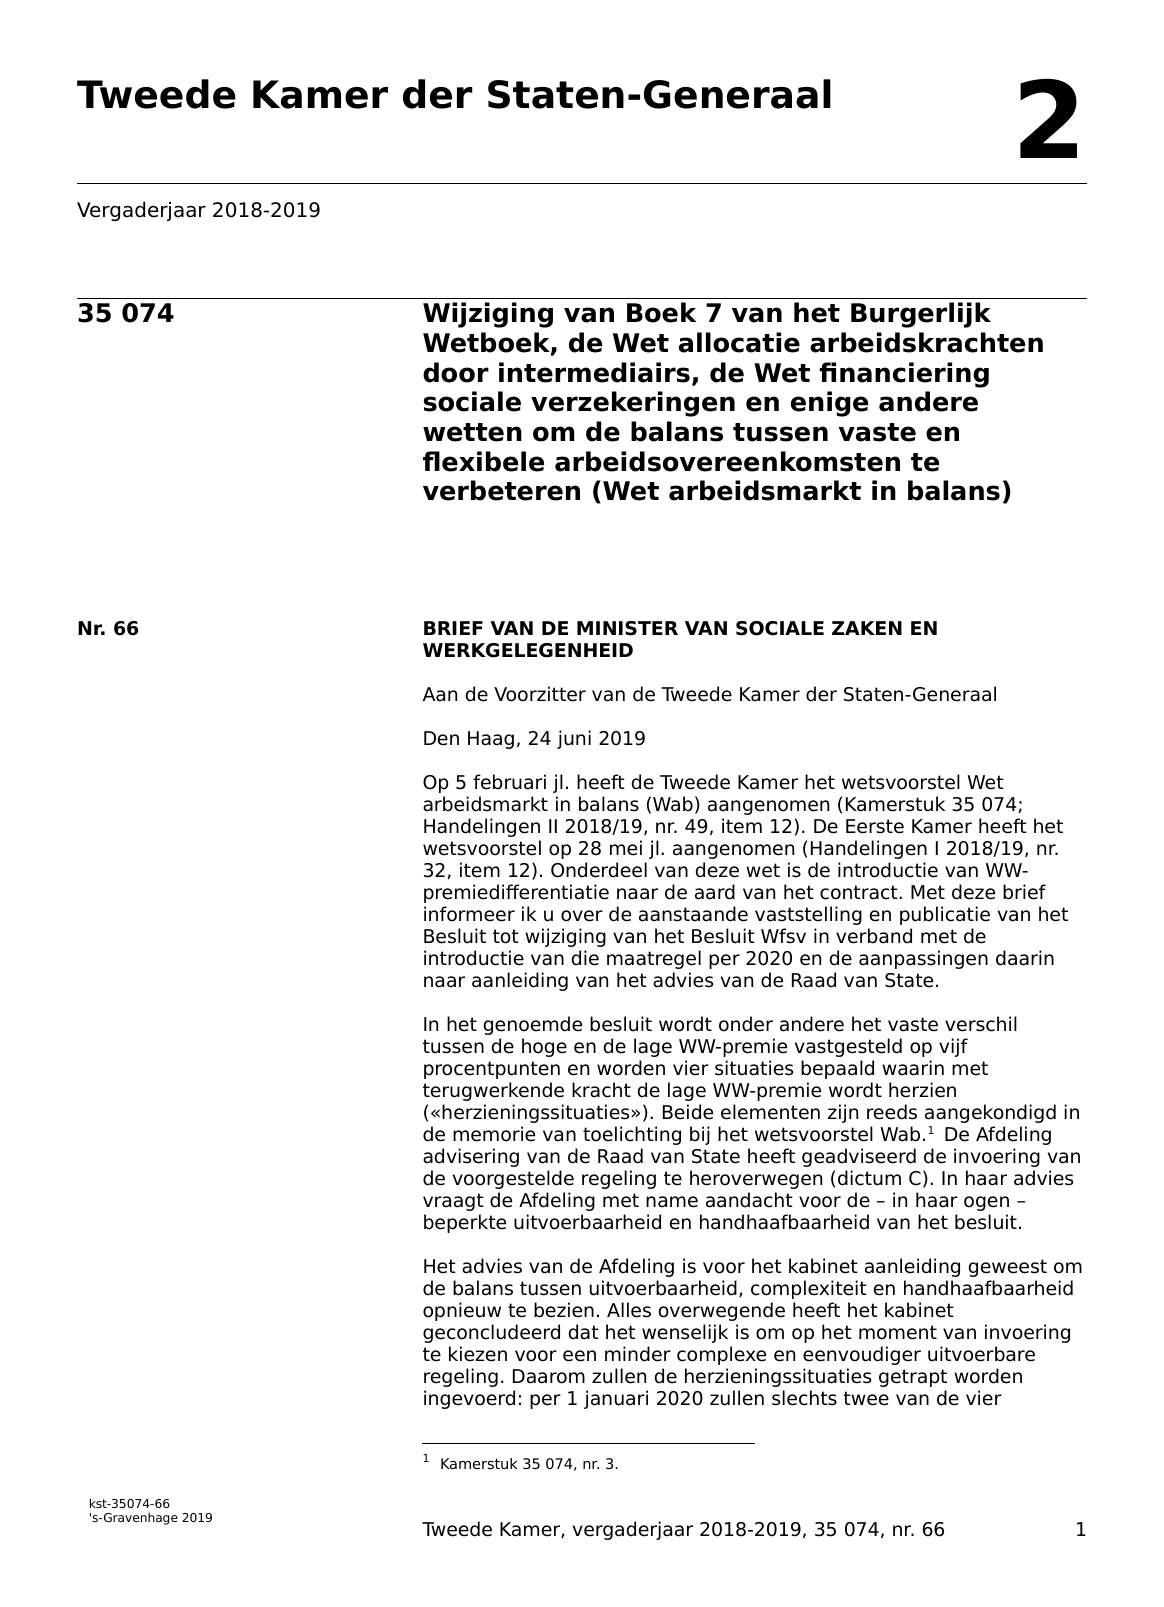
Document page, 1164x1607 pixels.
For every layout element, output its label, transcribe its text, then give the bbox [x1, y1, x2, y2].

text kst-35074-66 [88, 1497, 323, 1511]
table_header Tweede Kamer der Staten-Generaal [77, 59, 886, 183]
text 's-Gravenhage 2019 [88, 1511, 323, 1525]
table_cell Vergaderjaar 2018-2019 [77, 184, 1087, 298]
text In het genoemde besluit wordt onder andere het vaste verschil tussen de hoge en de lage WW-premie vastgesteld op vijf procentpunten en worden vier situaties bepaald waarin met terugwerkende kracht de lage WW-premie wordt herzien («herzieningssituaties»). Beide elementen zijn reeds aangekondigd in de memorie van toelichting bij het wetsvoorstel Wab. De Afdeling advisering van de Raad van State heeft geadviseerd de invoering van de voorgestelde regeling te heroverwegen (dictum C). In haar advies vraagt de Afdeling met name aandacht voor de – in haar ogen – beperkte uitvoerbaarheid en handhaafbaarheid van het besluit. [422, 1014, 1087, 1234]
text Aan de Voorzitter van de Tweede Kamer der Staten-Generaal [422, 684, 1087, 706]
text Op 5 februari jl. heeft de Tweede Kamer het wetsvoorstel Wet arbeidsmarkt in balans (Wab) aangenomen (Kamerstuk 35 074; Handelingen II 2018/19, nr. 49, item 12). De Eerste Kamer heeft het wetsvoorstel op 28 mei jl. aangenomen (Handelingen I 2018/19, nr. 32, item 12). Onderdeel van deze wet is de introductie van WW-premiedifferentiatie naar de aard van het contract. Met deze brief informeer ik u over de aanstaande vaststelling en publicatie van het Besluit tot wijziging van het Besluit Wfsv in verband met de introductie van die maatregel per 2020 en de aanpassingen daarin naar aanleiding van het advies van de Raad van State. [422, 772, 1087, 992]
table_header 2 [886, 59, 1087, 183]
subtitle 35 074 Wijziging van Boek 7 van het Burgerlijk Wetboek, de Wet allocatie arbeidskrachten door intermediairs, de Wet financiering sociale verzekeringen en enige andere wetten om de balans tussen vaste en flexibele arbeidsovereenkomsten te verbeteren (Wet arbeidsmarkt in balans) [77, 299, 1087, 507]
text Kamerstuk 35 074, nr. 3. [422, 1452, 1087, 1474]
text Het advies van de Afdeling is voor het kabinet aanleiding geweest om de balans tussen uitvoerbaarheid, complexiteit en handhaafbaarheid opnieuw te bezien. Alles overwegende heeft het kabinet geconcludeerd dat het wenselijk is om op het moment van invoering te kiezen voor een minder complexe en eenvoudiger uitvoerbare regeling. Daarom zullen de herzieningssituaties getrapt worden ingevoerd: per 1 januari 2020 zullen slechts twee van de vier [422, 1256, 1087, 1410]
subtitle Nr. 66 BRIEF VAN DE MINISTER VAN SOCIALE ZAKEN EN WERKGELEGENHEID [77, 618, 1087, 662]
text Den Haag, 24 juni 2019 [422, 728, 1087, 750]
